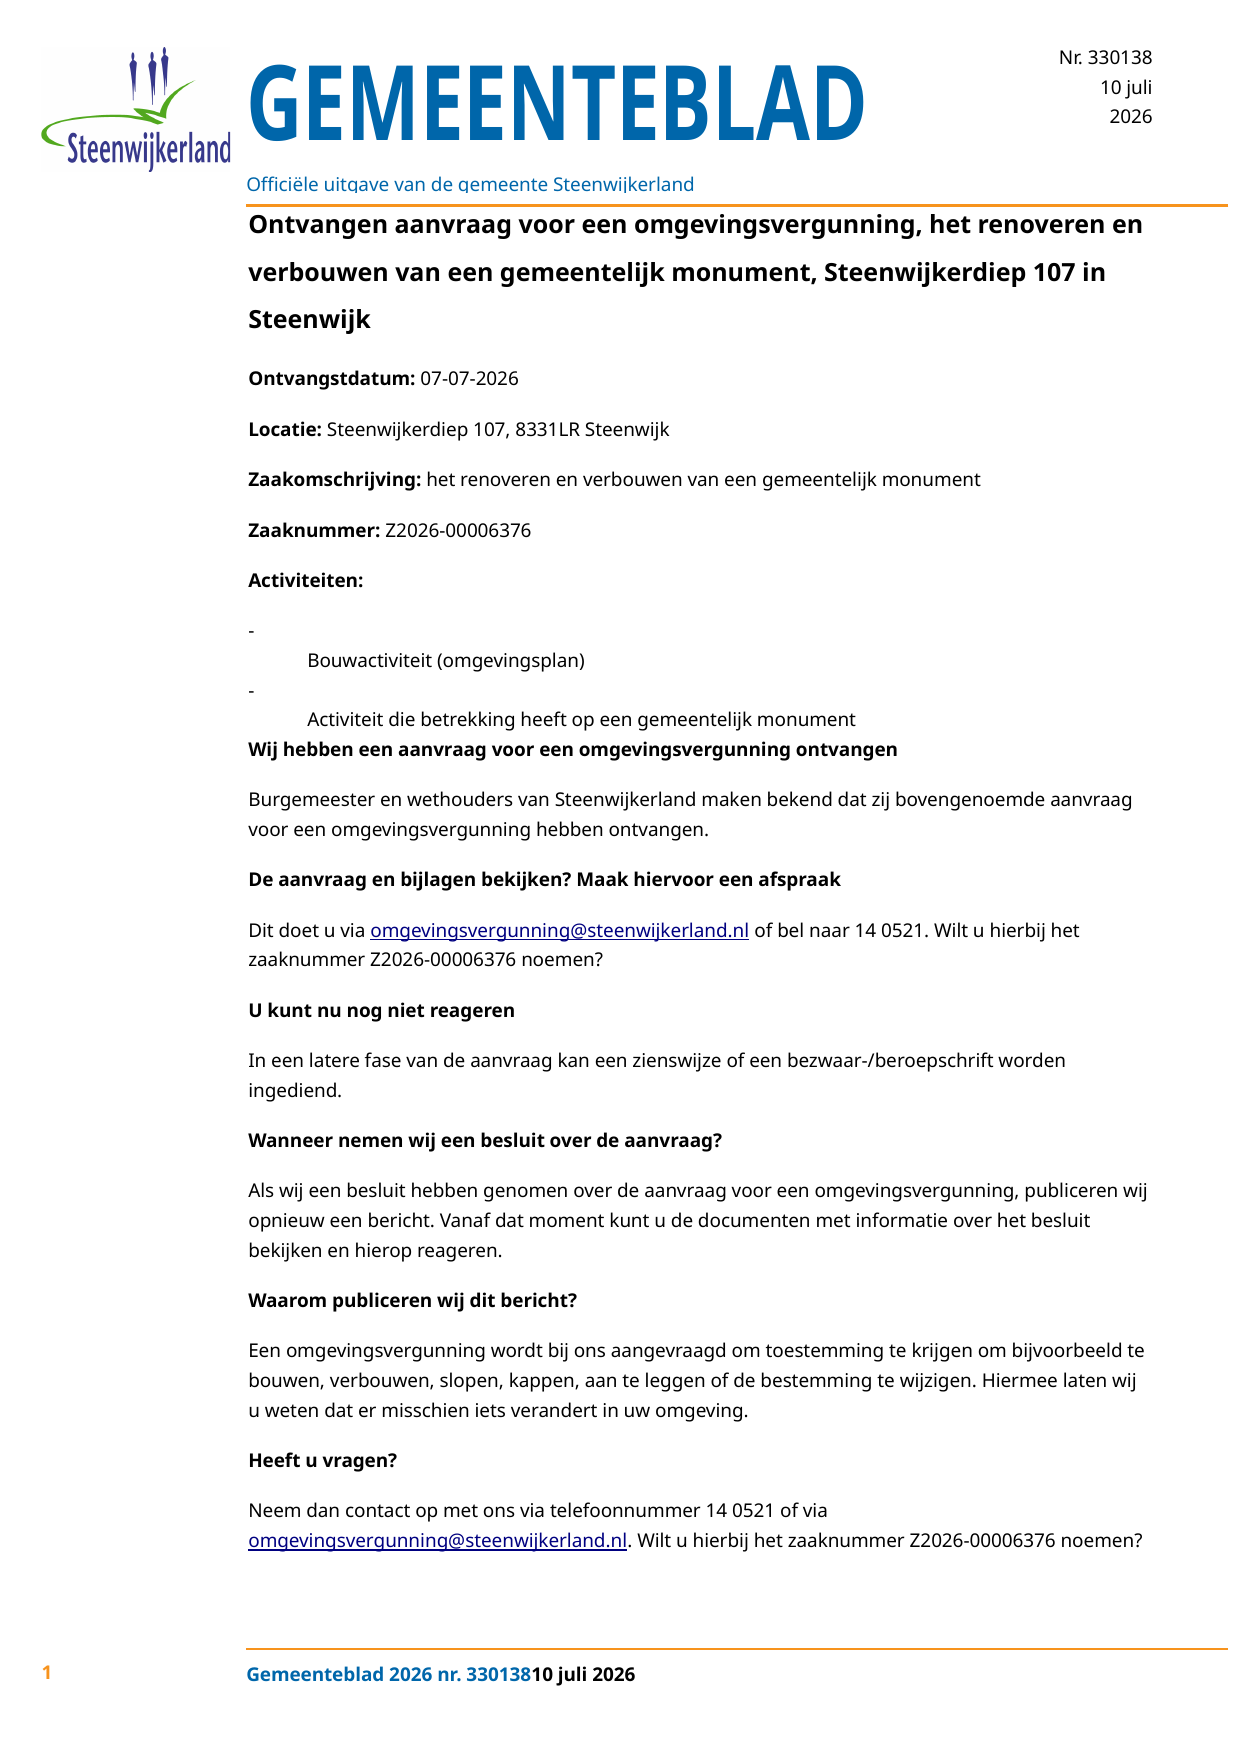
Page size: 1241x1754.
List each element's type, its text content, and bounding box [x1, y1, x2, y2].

text Activiteiten: [248, 567, 1152, 593]
text In een latere fase van de aanvraag kan een zienswijze of een bezwaar-/beroepschrift worden ingediend. [248, 1047, 1152, 1102]
text Een omgevingsvergunning wordt bij ons aangevraagd om toestemming te krijgen om bijvoorbeeld te bouwen, verbouwen, slopen, kappen, aan te leggen of de bestemming te wijzigen. Hiermee laten wij u weten dat er misschien iets verandert in uw omgeving. [248, 1338, 1152, 1422]
text Locatie: Steenwijkerdiep 107, 8331LR Steenwijk [248, 416, 1152, 442]
text Als wij een besluit hebben genomen over de aanvraag voor een omgevingsvergunning, publiceren wij opnieuw een bericht. Vanaf dat moment kunt u de documenten met informatie over het besluit bekijken en hierop reageren. [248, 1178, 1152, 1262]
text Waarom publiceren wij dit bericht? [248, 1287, 1152, 1313]
list Bouwactiviteit (omgevingsplan) [248, 647, 1152, 673]
text Neem dan contact op met ons via telefoonnummer 14 0521 of via omgevingsvergunning@steenwijkerland.nl. Wilt u hierbij het zaaknummer Z2026-00006376 noemen? [248, 1498, 1152, 1553]
text Heeft u vragen? [248, 1447, 1152, 1473]
text Dit doet u via omgevingsvergunning@steenwijkerland.nl of bel naar 14 0521. Wilt u hierbij het zaaknummer Z2026-00006376 noemen? [248, 917, 1152, 972]
text Ontvangen aanvraag voor een omgevingsvergunning, het renoveren en verbouwen van een gemeentelijk monument, Steenwijkerdiep 107 in Steenwijk [248, 207, 1152, 336]
text Wanneer nemen wij een besluit over de aanvraag? [248, 1127, 1152, 1153]
text Wij hebben een aanvraag voor een omgevingsvergunning ontvangen [248, 736, 1152, 762]
text Burgemeester en wethouders van Steenwijkerland maken bekend dat zij bovengenoemde aanvraag voor een omgevingsvergunning hebben ontvangen. [248, 786, 1152, 842]
text Zaaknummer: Z2026-00006376 [248, 517, 1152, 542]
text De aanvraag en bijlagen bekijken? Maak hiervoor een afspraak [248, 866, 1152, 892]
text U kunt nu nog niet reageren [248, 997, 1152, 1022]
picture [41, 47, 231, 172]
list Activiteit die betrekking heeft op een gemeentelijk monument [248, 706, 1152, 732]
text Zaakomschrijving: het renoveren en verbouwen van een gemeentelijk monument [248, 466, 1152, 492]
text Ontvangstdatum: 07-07-2026 [248, 366, 1152, 391]
